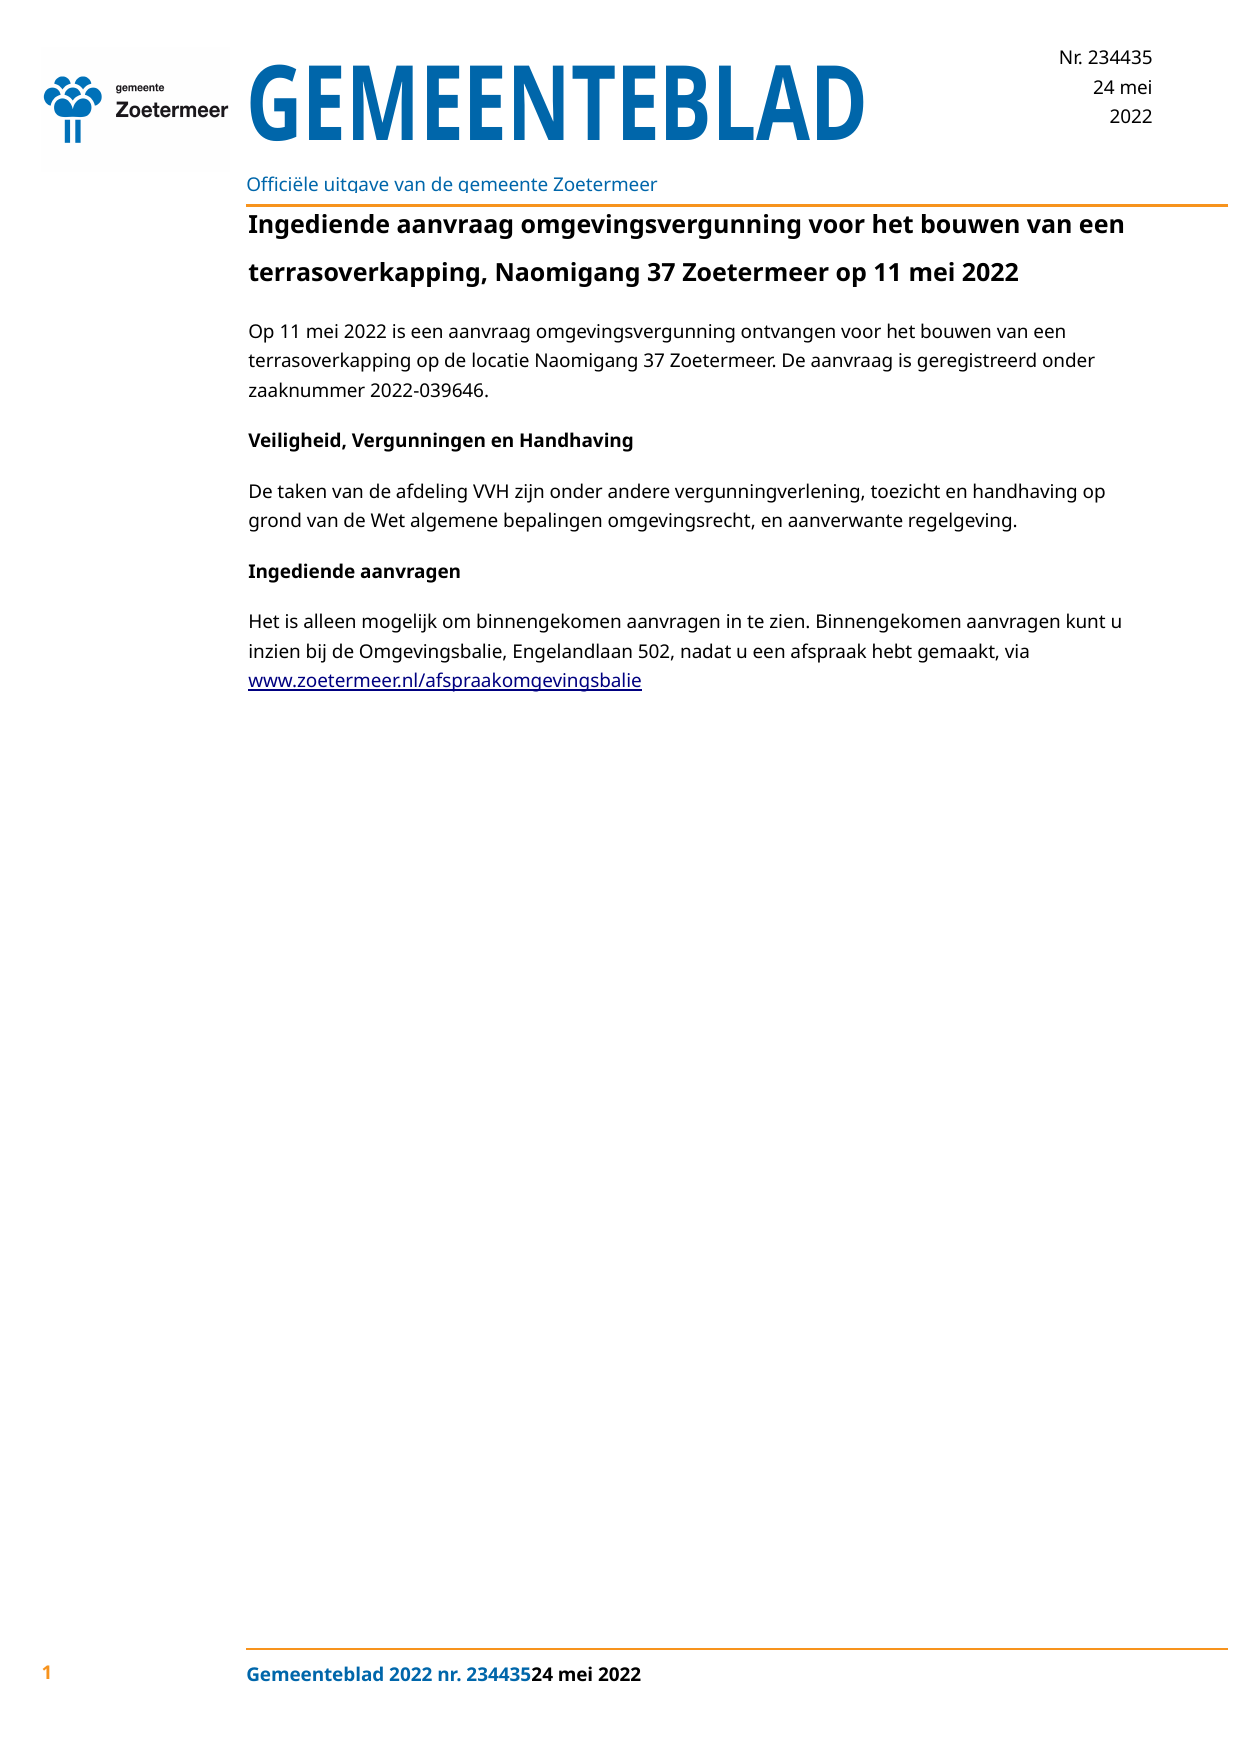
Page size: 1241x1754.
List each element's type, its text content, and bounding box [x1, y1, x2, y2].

text Ingediende aanvragen [248, 558, 1152, 584]
text De taken van de afdeling VVH zijn onder andere vergunningverlening, toezicht en handhaving op grond van de Wet algemene bepalingen omgevingsrecht, en aanverwante regelgeving. [248, 478, 1152, 533]
text Het is alleen mogelijk om binnengekomen aanvragen in te zien. Binnengekomen aanvragen kunt u inzien bij de Omgevingsbalie, Engelandlaan 502, nadat u een afspraak hebt gemaakt, via www.zoetermeer.nl/afspraakomgevingsbalie [248, 608, 1152, 693]
picture [41, 47, 231, 172]
text Veiligheid, Vergunningen en Handhaving [248, 427, 1152, 453]
text Op 11 mei 2022 is een aanvraag omgevingsvergunning ontvangen voor het bouwen van een terrasoverkapping op de locatie Naomigang 37 Zoetermeer. De aanvraag is geregistreerd onder zaaknummer 2022-039646. [248, 318, 1152, 403]
text Ingediende aanvraag omgevingsvergunning voor het bouwen van een terrasoverkapping, Naomigang 37 Zoetermeer op 11 mei 2022 [248, 207, 1152, 288]
